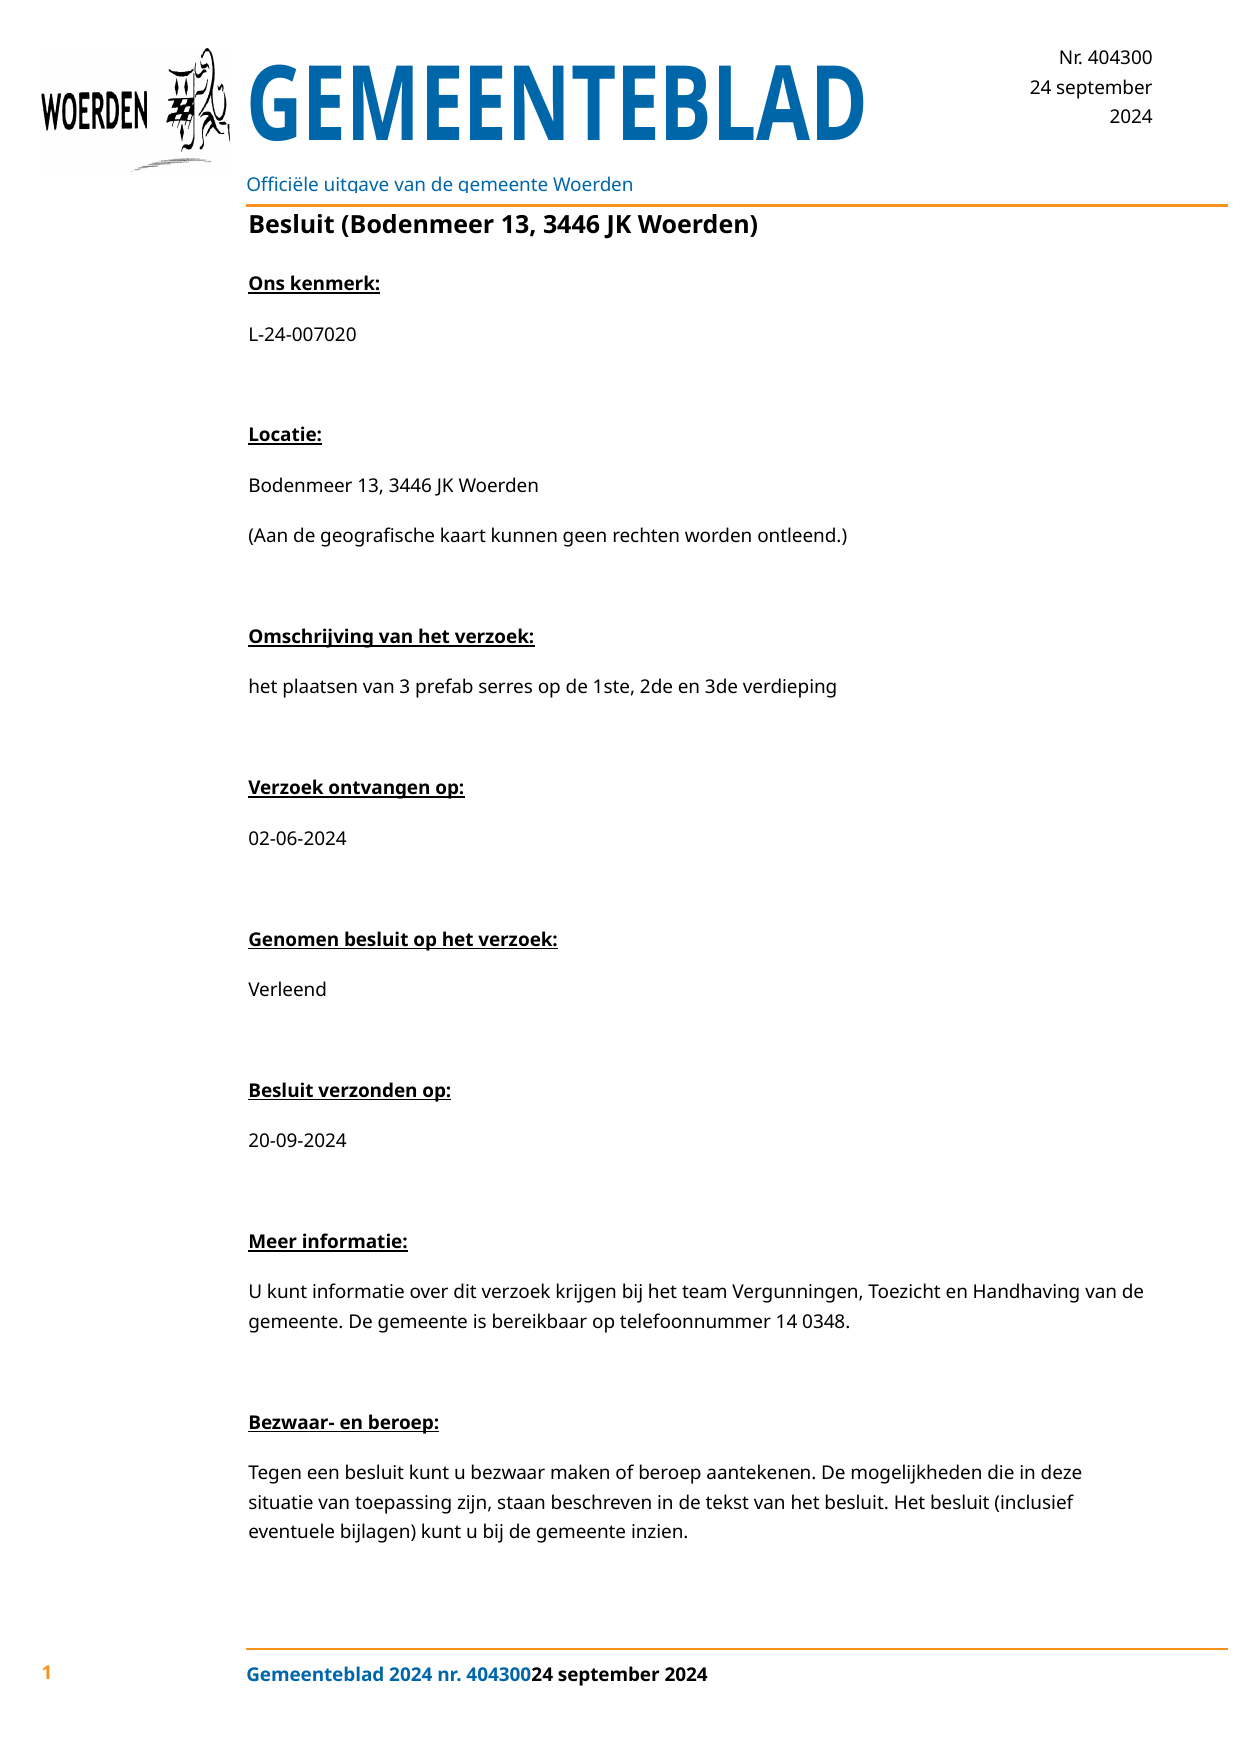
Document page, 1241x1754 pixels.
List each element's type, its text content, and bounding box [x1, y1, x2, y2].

text L-24-007020 [248, 321, 1152, 346]
picture [41, 47, 231, 172]
text Verleend [248, 976, 1152, 1002]
text Besluit verzonden op: [248, 1077, 1152, 1103]
text Bezwaar- en beroep: [248, 1409, 1152, 1435]
text Besluit (Bodenmeer 13, 3446 JK Woerden) [248, 207, 1152, 241]
text Tegen een besluit kunt u bezwaar maken of beroep aantekenen. De mogelijkheden die in deze situatie van toepassing zijn, staan beschreven in de tekst van het besluit. Het besluit (inclusief eventuele bijlagen) kunt u bij de gemeente inzien. [248, 1459, 1152, 1544]
text Verzoek ontvangen op: [248, 774, 1152, 800]
text Omschrijving van het verzoek: [248, 623, 1152, 649]
text (Aan de geografische kaart kunnen geen rechten worden ontleend.) [248, 522, 1152, 548]
text Genomen besluit op het verzoek: [248, 926, 1152, 951]
text Meer informatie: [248, 1228, 1152, 1254]
text 20-09-2024 [248, 1127, 1152, 1153]
text U kunt informatie over dit verzoek krijgen bij het team Vergunningen, Toezicht en Handhaving van de gemeente. De gemeente is bereikbaar op telefoonnummer 14 0348. [248, 1279, 1152, 1334]
text Locatie: [248, 422, 1152, 447]
text 02-06-2024 [248, 825, 1152, 851]
text Bodenmeer 13, 3446 JK Woerden [248, 472, 1152, 498]
text Ons kenmerk: [248, 270, 1152, 296]
text het plaatsen van 3 prefab serres op de 1ste, 2de en 3de verdieping [248, 674, 1152, 699]
